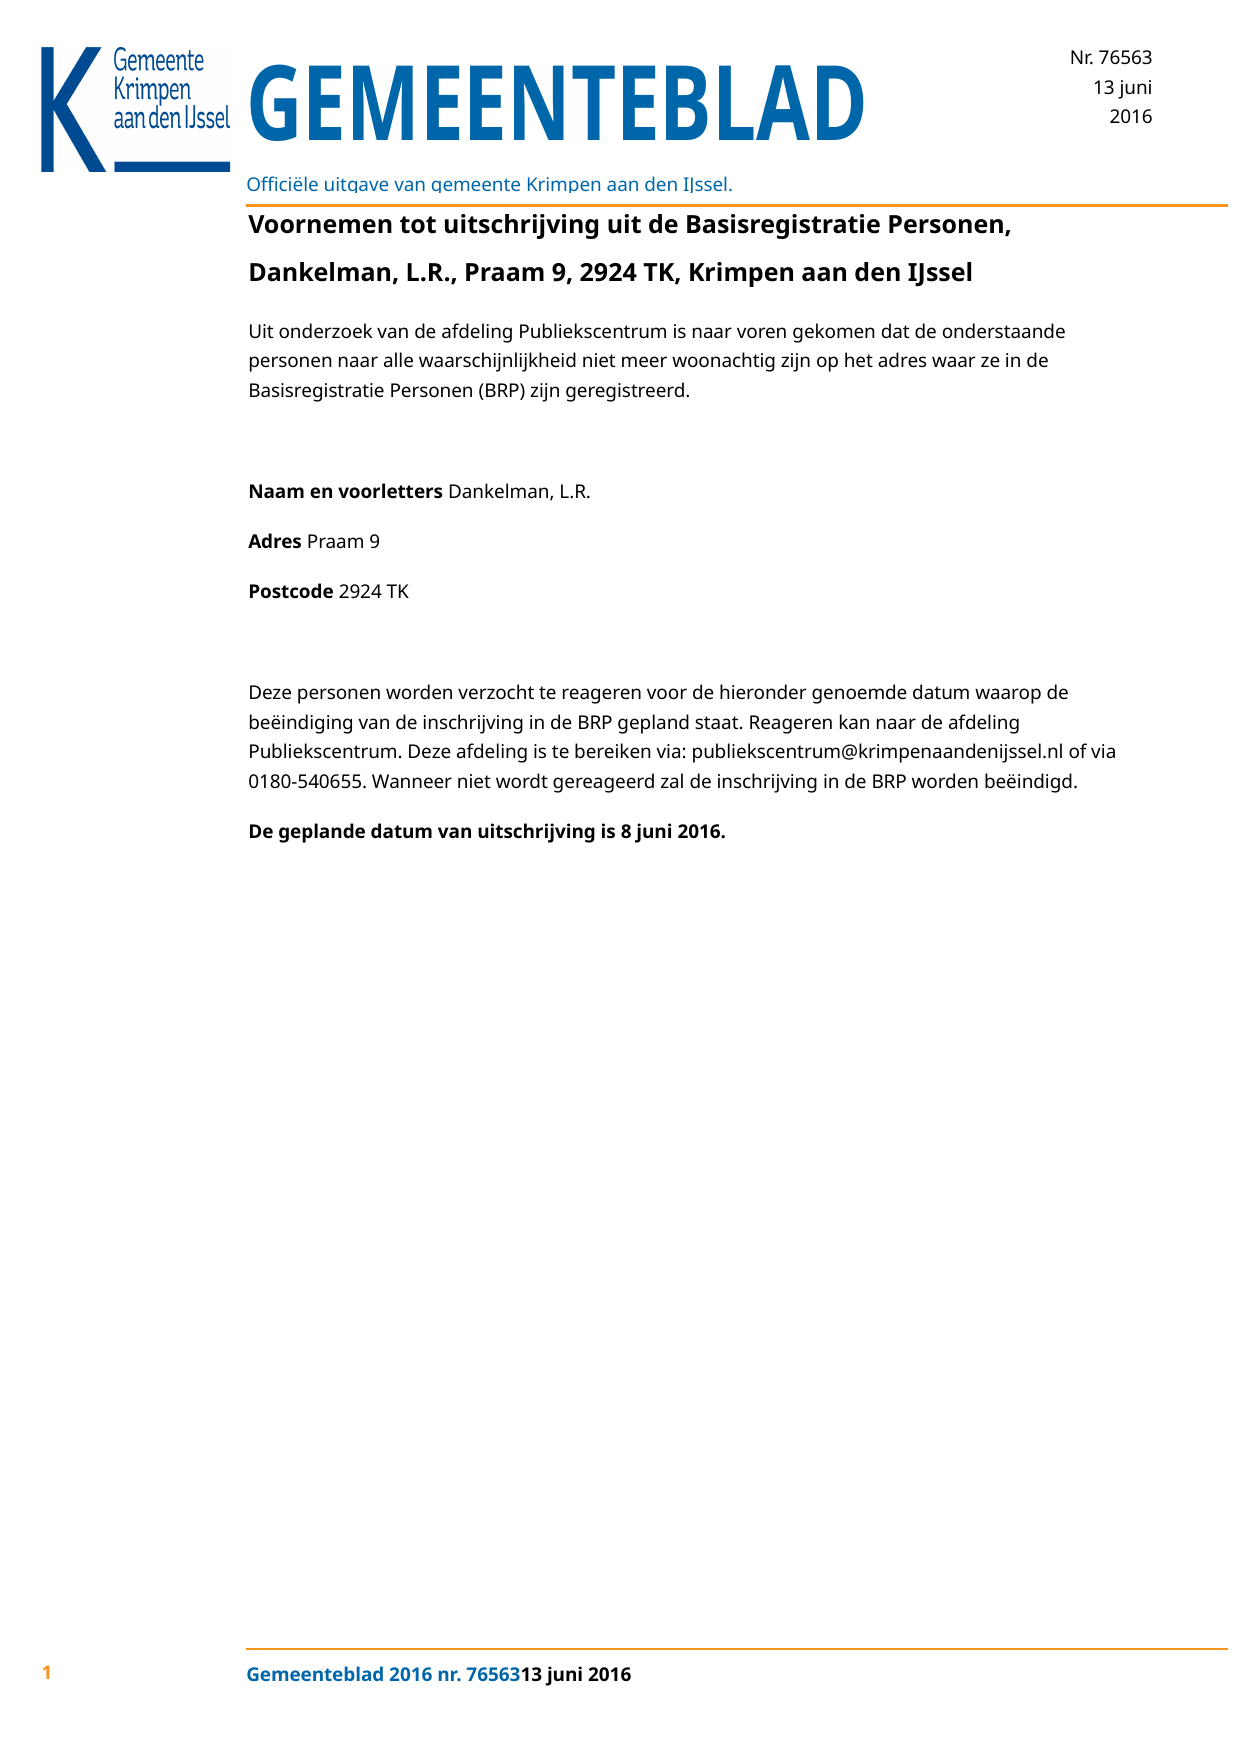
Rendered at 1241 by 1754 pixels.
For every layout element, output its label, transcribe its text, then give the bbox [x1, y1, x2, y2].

text Postcode 2924 TK [248, 579, 1152, 604]
text Naam en voorletters Dankelman, L.R. [248, 478, 1152, 504]
text De geplande datum van uitschrijving is 8 juni 2016. [248, 819, 1152, 844]
text Deze personen worden verzocht te reageren voor de hieronder genoemde datum waarop de beëindiging van de inschrijving in de BRP gepland staat. Reageren kan naar de afdeling Publiekscentrum. Deze afdeling is te bereiken via: publiekscentrum@krimpenaandenijssel.nl of via 0180-540655. Wanneer niet wordt gereageerd zal de inschrijving in de BRP worden beëindigd. [248, 679, 1152, 794]
text Uit onderzoek van de afdeling Publiekscentrum is naar voren gekomen dat de onderstaande personen naar alle waarschijnlijkheid niet meer woonachtig zijn op het adres waar ze in de Basisregistratie Personen (BRP) zijn geregistreerd. [248, 318, 1152, 403]
text Adres Praam 9 [248, 528, 1152, 554]
text Voornemen tot uitschrijving uit de Basisregistratie Personen, Dankelman, L.R., Praam 9, 2924 TK, Krimpen aan den IJssel [248, 207, 1152, 288]
picture [41, 47, 231, 172]
